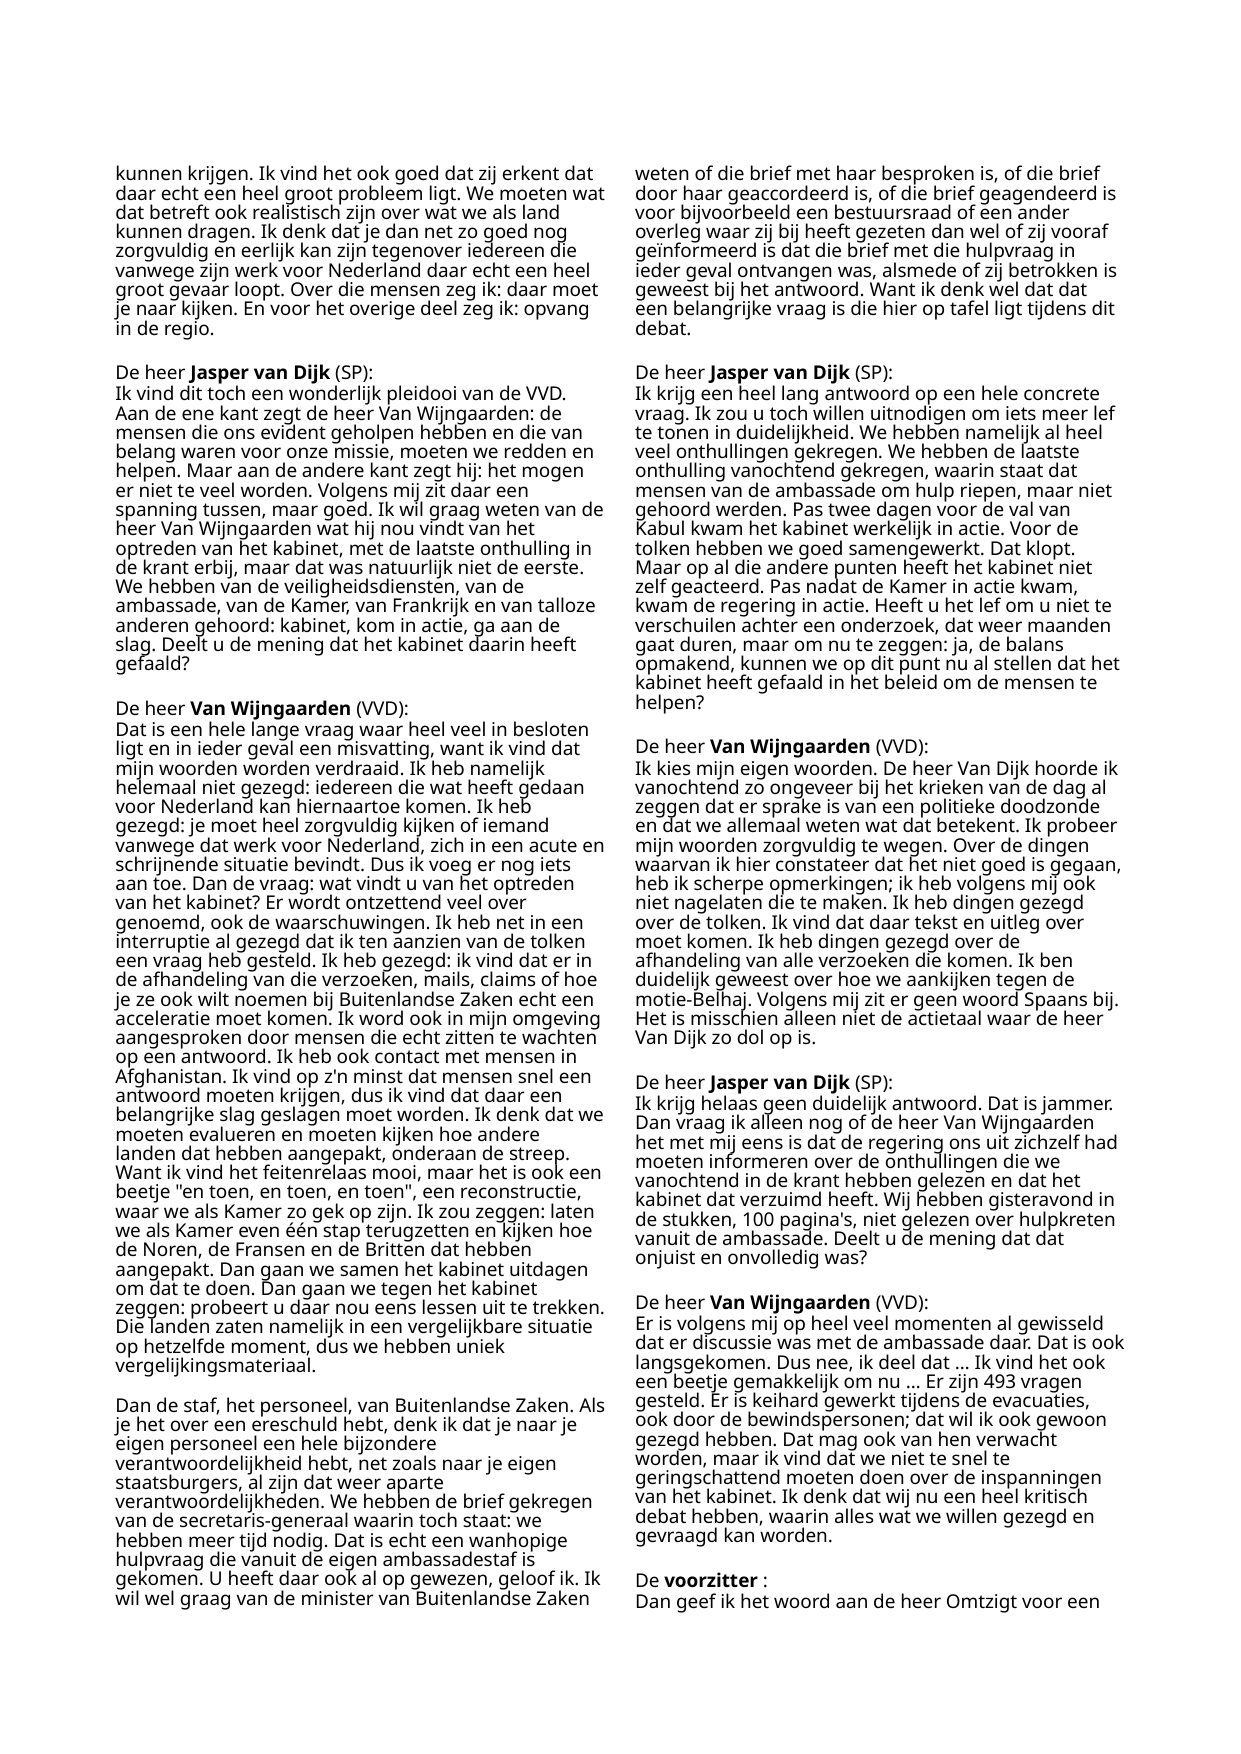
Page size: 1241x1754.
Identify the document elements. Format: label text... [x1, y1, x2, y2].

text De heer Jasper van Dijk (SP): [635, 359, 1125, 385]
text Ik kies mijn eigen woorden. De heer Van Dijk hoorde ik vanochtend zo ongeveer bij het krieken van de dag al zeggen dat er sprake is van een politieke doodzonde en dat we allemaal weten wat dat betekent. Ik probeer mijn woorden zorgvuldig te wegen. Over de dingen waarvan ik hier constateer dat het niet goed is gegaan, heb ik scherpe opmerkingen; ik heb volgens mij ook niet nagelaten die te maken. Ik heb dingen gezegd over de tolken. Ik vind dat daar tekst en uitleg over moet komen. Ik heb dingen gezegd over de afhandeling van alle verzoeken die komen. Ik ben duidelijk geweest over hoe we aankijken tegen de motie-Belhaj. Volgens mij zit er geen woord Spaans bij. Het is misschien alleen niet de actietaal waar de heer Van Dijk zo dol op is. [635, 759, 1125, 1048]
text De voorzitter : [635, 1567, 1125, 1593]
text weten of die brief met haar besproken is, of die brief door haar geaccordeerd is, of die brief geagendeerd is voor bijvoorbeeld een bestuursraad of een ander overleg waar zij bij heeft gezeten dan wel of zij vooraf geïnformeerd is dat die brief met die hulpvraag in ieder geval ontvangen was, alsmede of zij betrokken is geweest bij het antwoord. Want ik denk wel dat dat een belangrijke vraag is die hier op tafel ligt tijdens dit debat. [635, 165, 1125, 339]
text kunnen krijgen. Ik vind het ook goed dat zij erkent dat daar echt een heel groot probleem ligt. We moeten wat dat betreft ook realistisch zijn over wat we als land kunnen dragen. Ik denk dat je dan net zo goed nog zorgvuldig en eerlijk kan zijn tegenover iedereen die vanwege zijn werk voor Nederland daar echt een heel groot gevaar loopt. Over die mensen zeg ik: daar moet je naar kijken. En voor het overige deel zeg ik: opvang in de regio. [115, 165, 605, 339]
text De heer Jasper van Dijk (SP): [115, 359, 605, 385]
text De heer Jasper van Dijk (SP): [635, 1069, 1125, 1095]
text De heer Van Wijngaarden (VVD): [635, 1289, 1125, 1315]
text De heer Van Wijngaarden (VVD): [115, 695, 605, 721]
text Ik krijg een heel lang antwoord op een hele concrete vraag. Ik zou u toch willen uitnodigen om iets meer lef te tonen in duidelijkheid. We hebben namelijk al heel veel onthullingen gekregen. We hebben de laatste onthulling vanochtend gekregen, waarin staat dat mensen van de ambassade om hulp riepen, maar niet gehoord werden. Pas twee dagen voor de val van Kabul kwam het kabinet werkelijk in actie. Voor de tolken hebben we goed samengewerkt. Dat klopt. Maar op al die andere punten heeft het kabinet niet zelf geacteerd. Pas nadat de Kamer in actie kwam, kwam de regering in actie. Heeft u het lef om u niet te verschuilen achter een onderzoek, dat weer maanden gaat duren, maar om nu te zeggen: ja, de balans opmakend, kunnen we op dit punt nu al stellen dat het kabinet heeft gefaald in het beleid om de mensen te helpen? [635, 385, 1125, 713]
text Dan geef ik het woord aan de heer Omtzigt voor een [635, 1593, 1125, 1612]
text De heer Van Wijngaarden (VVD): [635, 734, 1125, 759]
text Dat is een hele lange vraag waar heel veel in besloten ligt en in ieder geval een misvatting, want ik vind dat mijn woorden worden verdraaid. Ik heb namelijk helemaal niet gezegd: iedereen die wat heeft gedaan voor Nederland kan hiernaartoe komen. Ik heb gezegd: je moet heel zorgvuldig kijken of iemand vanwege dat werk voor Nederland, zich in een acute en schrijnende situatie bevindt. Dus ik voeg er nog iets aan toe. Dan de vraag: wat vindt u van het optreden van het kabinet? Er wordt ontzettend veel over genoemd, ook de waarschuwingen. Ik heb net in een interruptie al gezegd dat ik ten aanzien van de tolken een vraag heb gesteld. Ik heb gezegd: ik vind dat er in de afhandeling van die verzoeken, mails, claims of hoe je ze ook wilt noemen bij Buitenlandse Zaken echt een acceleratie moet komen. Ik word ook in mijn omgeving aangesproken door mensen die echt zitten te wachten op een antwoord. Ik heb ook contact met mensen in Afghanistan. Ik vind op z'n minst dat mensen snel een antwoord moeten krijgen, dus ik vind dat daar een belangrijke slag geslagen moet worden. Ik denk dat we moeten evalueren en moeten kijken hoe andere landen dat hebben aangepakt, onderaan de streep. Want ik vind het feitenrelaas mooi, maar het is ook een beetje "en toen, en toen, en toen", een reconstructie, waar we als Kamer zo gek op zijn. Ik zou zeggen: laten we als Kamer even één stap terugzetten en kijken hoe de Noren, de Fransen en de Britten dat hebben aangepakt. Dan gaan we samen het kabinet uitdagen om dat te doen. Dan gaan we tegen het kabinet zeggen: probeert u daar nou eens lessen uit te trekken. Die landen zaten namelijk in een vergelijkbare situatie op hetzelfde moment, dus we hebben uniek vergelijkingsmateriaal. [115, 721, 605, 1376]
text Dan de staf, het personeel, van Buitenlandse Zaken. Als je het over een ereschuld hebt, denk ik dat je naar je eigen personeel een hele bijzondere verantwoordelijkheid hebt, net zoals naar je eigen staatsburgers, al zijn dat weer aparte verantwoordelijkheden. We hebben de brief gekregen van de secretaris-generaal waarin toch staat: we hebben meer tijd nodig. Dat is echt een wanhopige hulpvraag die vanuit de eigen ambassadestaf is gekomen. U heeft daar ook al op gewezen, geloof ik. Ik wil wel graag van de minister van Buitenlandse Zaken [115, 1397, 605, 1609]
text Er is volgens mij op heel veel momenten al gewisseld dat er discussie was met de ambassade daar. Dat is ook langsgekomen. Dus nee, ik deel dat … Ik vind het ook een beetje gemakkelijk om nu … Er zijn 493 vragen gesteld. Er is keihard gewerkt tijdens de evacuaties, ook door de bewindspersonen; dat wil ik ook gewoon gezegd hebben. Dat mag ook van hen verwacht worden, maar ik vind dat we niet te snel te geringschattend moeten doen over de inspanningen van het kabinet. Ik denk dat wij nu een heel kritisch debat hebben, waarin alles wat we willen gezegd en gevraagd kan worden. [635, 1315, 1125, 1546]
text Ik krijg helaas geen duidelijk antwoord. Dat is jammer. Dan vraag ik alleen nog of de heer Van Wijngaarden het met mij eens is dat de regering ons uit zichzelf had moeten informeren over de onthullingen die we vanochtend in de krant hebben gelezen en dat het kabinet dat verzuimd heeft. Wij hebben gisteravond in de stukken, 100 pagina's, niet gelezen over hulpkreten vanuit de ambassade. Deelt u de mening dat dat onjuist en onvolledig was? [635, 1095, 1125, 1268]
text Ik vind dit toch een wonderlijk pleidooi van de VVD. Aan de ene kant zegt de heer Van Wijngaarden: de mensen die ons evident geholpen hebben en die van belang waren voor onze missie, moeten we redden en helpen. Maar aan de andere kant zegt hij: het mogen er niet te veel worden. Volgens mij zit daar een spanning tussen, maar goed. Ik wil graag weten van de heer Van Wijngaarden wat hij nou vindt van het optreden van het kabinet, met de laatste onthulling in de krant erbij, maar dat was natuurlijk niet de eerste. We hebben van de veiligheidsdiensten, van de ambassade, van de Kamer, van Frankrijk en van talloze anderen gehoord: kabinet, kom in actie, ga aan de slag. Deelt u de mening dat het kabinet daarin heeft gefaald? [115, 385, 605, 674]
